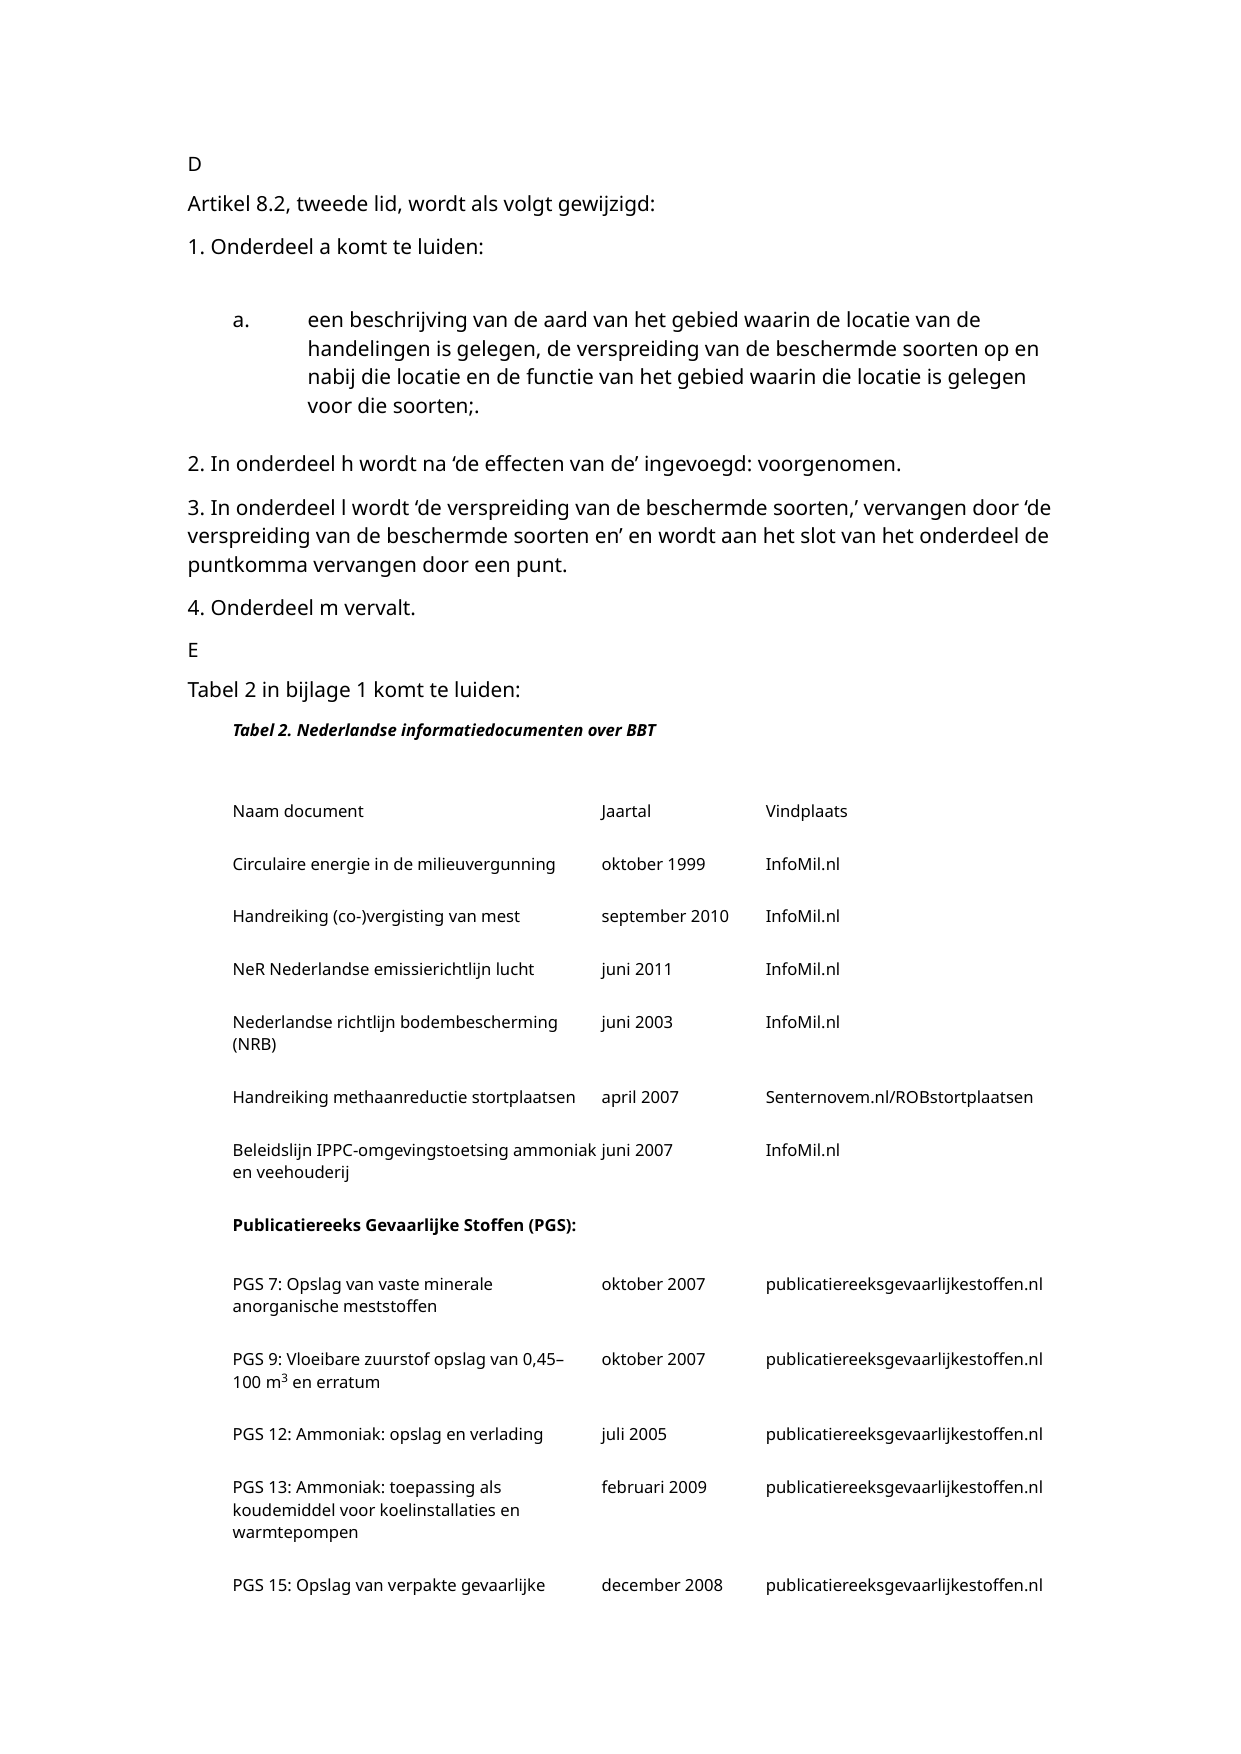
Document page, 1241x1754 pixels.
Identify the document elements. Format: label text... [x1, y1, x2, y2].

table_cell december 2008 [601, 1574, 766, 1597]
text Tabel 2 in bijlage 1 komt te luiden: [187, 675, 1053, 704]
table_cell PGS 15: Opslag van verpakte gevaarlijke [233, 1574, 601, 1597]
text 2. In onderdeel h wordt na ‘de effecten van de’ ingevoegd: voorgenomen. [187, 449, 1053, 478]
table_cell oktober 2007 [601, 1348, 766, 1423]
table_cell oktober 2007 [601, 1272, 766, 1348]
table_cell september 2010 [601, 905, 766, 957]
table_cell InfoMil.nl [766, 1010, 1053, 1086]
text 1. Onderdeel a komt te luiden: [187, 232, 1053, 261]
table_cell Handreiking methaanreductie stortplaatsen [233, 1086, 601, 1138]
table_cell [766, 1214, 1053, 1272]
table_cell Nederlandse richtlijn bodembescherming (NRB) [233, 1010, 601, 1086]
table_cell PGS 7: Opslag van vaste minerale anorganische meststoffen [233, 1272, 601, 1348]
table_cell publicatiereeksgevaarlijkestoffen.nl [766, 1423, 1053, 1476]
table_cell juni 2011 [601, 958, 766, 1010]
table_cell [601, 1214, 766, 1272]
table_header Naam document [233, 799, 601, 852]
text 3. In onderdeel l wordt ‘de verspreiding van de beschermde soorten,’ vervangen door ‘de verspreiding van de beschermde soorten en’ en wordt aan het slot van het onderdeel de puntkomma vervangen door een punt. [187, 493, 1053, 578]
text D [187, 150, 1053, 177]
table_cell juli 2005 [601, 1423, 766, 1476]
table_cell publicatiereeksgevaarlijkestoffen.nl [766, 1476, 1053, 1574]
table_cell oktober 1999 [601, 852, 766, 905]
table_cell PGS 9: Vloeibare zuurstof opslag van 0,45–100 m3 en erratum [233, 1348, 601, 1423]
table_cell InfoMil.nl [766, 1138, 1053, 1214]
table_cell juni 2003 [601, 1010, 766, 1086]
table_cell publicatiereeksgevaarlijkestoffen.nl [766, 1272, 1053, 1348]
table_cell publicatiereeksgevaarlijkestoffen.nl [766, 1574, 1053, 1597]
table_cell juni 2007 [601, 1138, 766, 1214]
table_cell Handreiking (co-)vergisting van mest [233, 905, 601, 957]
table_cell InfoMil.nl [766, 958, 1053, 1010]
text 4. Onderdeel m vervalt. [187, 593, 1053, 622]
list een beschrijving van de aard van het gebied waarin de locatie van de handelingen is gelegen, de verspreiding van de beschermde soorten op en nabij die locatie en de functie van het gebied waarin die locatie is gelegen voor die soorten;. [232, 306, 1053, 419]
table_header Vindplaats [766, 799, 1053, 852]
table_header Jaartal [601, 799, 766, 852]
table_cell februari 2009 [601, 1476, 766, 1574]
table_cell NeR Nederlandse emissierichtlijn lucht [233, 958, 601, 1010]
table_cell publicatiereeksgevaarlijkestoffen.nl [766, 1348, 1053, 1423]
table_cell Circulaire energie in de milieuvergunning [233, 852, 601, 905]
text E [187, 637, 1053, 663]
table_cell PGS 12: Ammoniak: opslag en verlading [233, 1423, 601, 1476]
table_cell april 2007 [601, 1086, 766, 1138]
table_cell Senternovem.nl/ROBstortplaatsen [766, 1086, 1053, 1138]
text Tabel 2. Nederlandse informatiedocumenten over BBT [232, 719, 1053, 741]
table_cell PGS 13: Ammoniak: toepassing als koudemiddel voor koelinstallaties en warmtepompen [233, 1476, 601, 1574]
table_cell Publicatiereeks Gevaarlijke Stoffen (PGS): [233, 1214, 601, 1272]
table_cell InfoMil.nl [766, 905, 1053, 957]
table_cell Beleidslijn IPPC-omgevingstoetsing ammoniak en veehouderij [233, 1138, 601, 1214]
text Artikel 8.2, tweede lid, wordt als volgt gewijzigd: [187, 189, 1053, 217]
table_cell InfoMil.nl [766, 852, 1053, 905]
